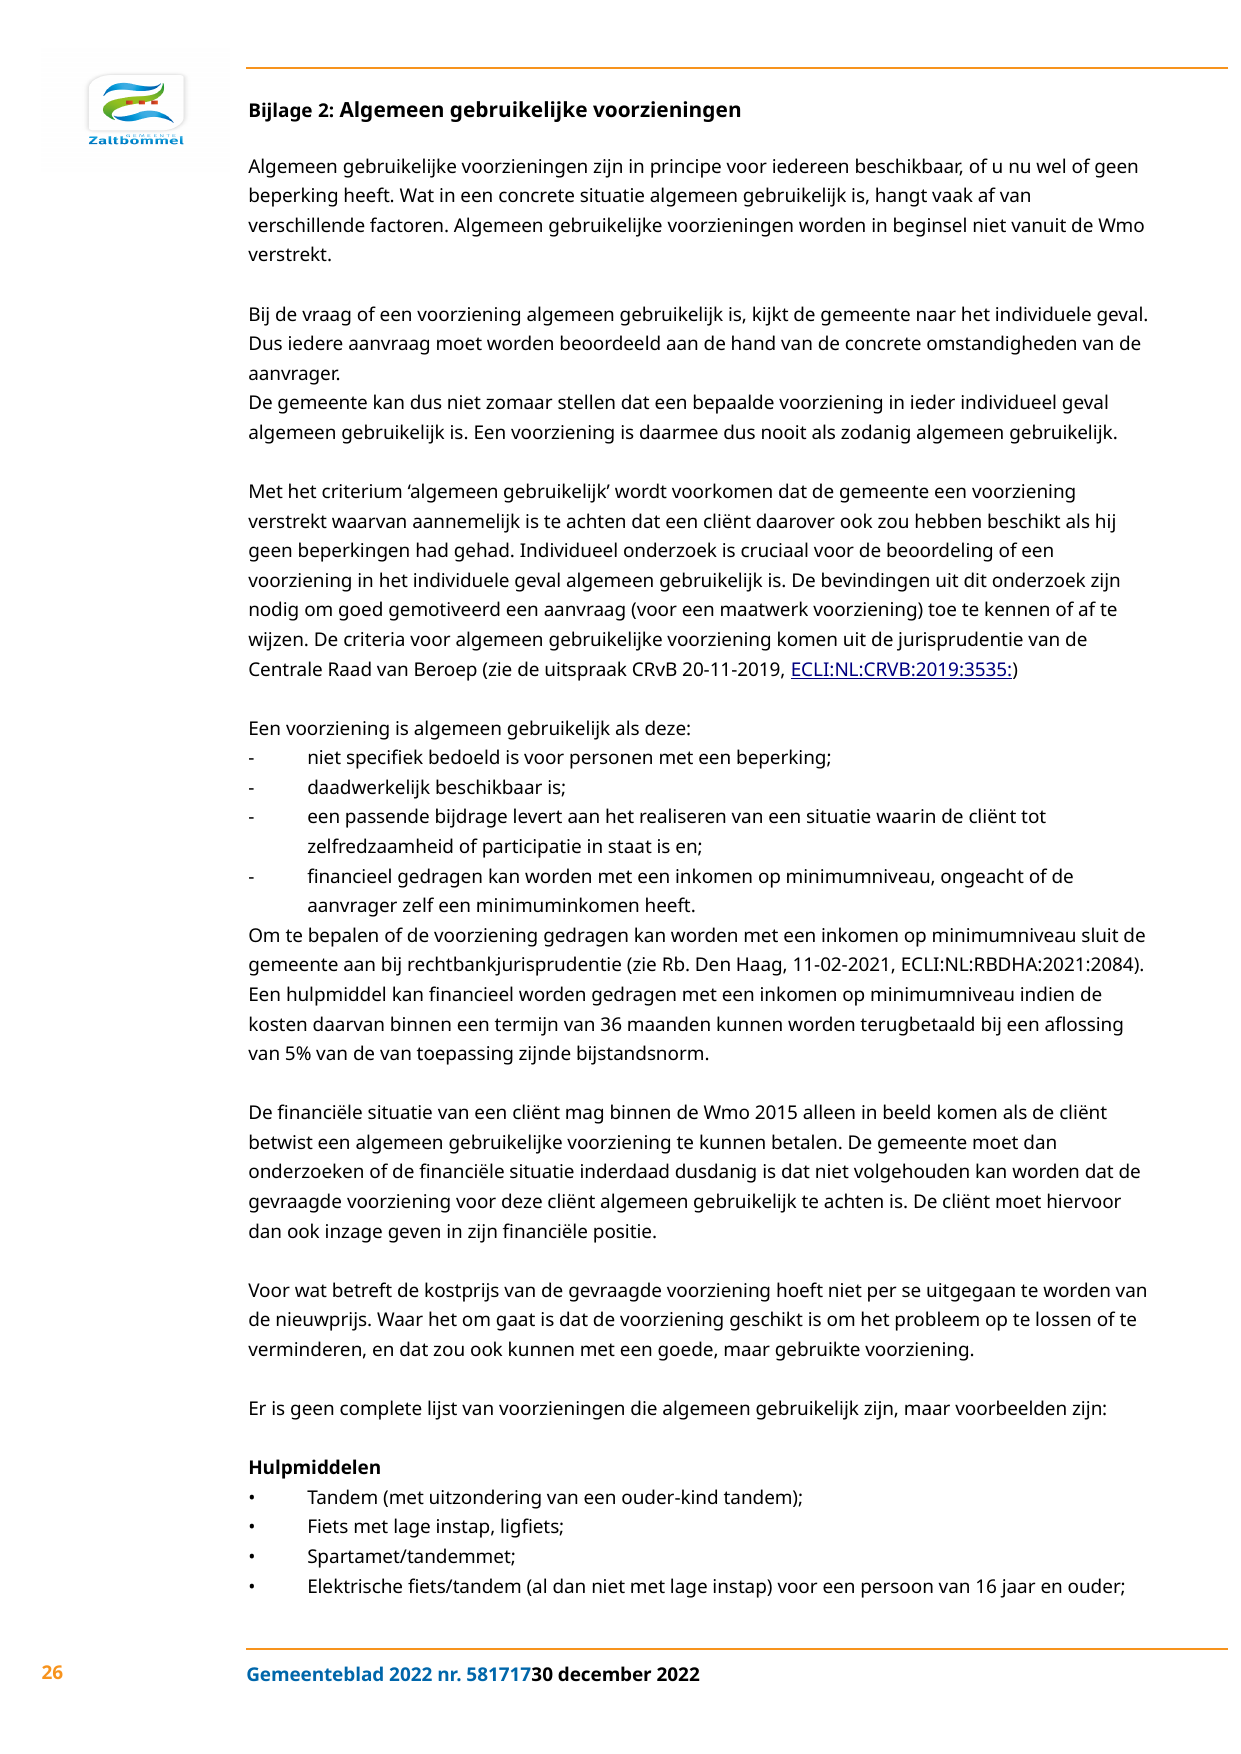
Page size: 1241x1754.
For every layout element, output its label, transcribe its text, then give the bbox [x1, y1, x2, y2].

text Een voorziening is algemeen gebruikelijk als deze: [248, 715, 1152, 741]
text Met het criterium ‘algemeen gebruikelijk’ wordt voorkomen dat de gemeente een voorziening verstrekt waarvan aannemelijk is te achten dat een cliënt daarover ook zou hebben beschikt als hij geen beperkingen had gehad. Individueel onderzoek is cruciaal voor de beoordeling of een voorziening in het individuele geval algemeen gebruikelijk is. De bevindingen uit dit onderzoek zijn nodig om goed gemotiveerd een aanvraag (voor een maatwerk voorziening) toe te kennen of af te wijzen. De criteria voor algemeen gebruikelijke voorziening komen uit de jurisprudentie van de Centrale Raad van Beroep (zie de uitspraak CRvB 20-11-2019, ECLI:NL:CRVB:2019:3535:) [248, 478, 1152, 682]
picture [41, 47, 231, 172]
text Voor wat betreft de kostprijs van de gevraagde voorziening hoeft niet per se uitgegaan te worden van de nieuwprijs. Waar het om gaat is dat de voorziening geschikt is om het probleem op te lossen of te verminderen, en dat zou ook kunnen met een goede, maar gebruikte voorziening. [248, 1277, 1152, 1362]
list Elektrische fiets/tandem (al dan niet met lage instap) voor een persoon van 16 jaar en ouder; [248, 1573, 1152, 1599]
list Tandem (met uitzondering van een ouder-kind tandem); [248, 1484, 1152, 1510]
text Om te bepalen of de voorziening gedragen kan worden met een inkomen op minimumniveau sluit de gemeente aan bij rechtbankjurisprudentie (zie Rb. Den Haag, 11-02-2021, ECLI:NL:RBDHA:2021:2084). Een hulpmiddel kan financieel worden gedragen met een inkomen op minimumniveau indien de kosten daarvan binnen een termijn van 36 maanden kunnen worden terugbetaald bij een aflossing van 5% van de van toepassing zijnde bijstandsnorm. [248, 922, 1152, 1066]
text Hulpmiddelen [248, 1454, 1152, 1480]
list een passende bijdrage levert aan het realiseren van een situatie waarin de cliënt tot zelfredzaamheid of participatie in staat is en; [248, 804, 1152, 859]
list Spartamet/tandemmet; [248, 1543, 1152, 1569]
text Bijlage 2: Algemeen gebruikelijke voorzieningen [248, 95, 1152, 123]
list Fiets met lage instap, ligfiets; [248, 1514, 1152, 1539]
text Er is geen complete lijst van voorzieningen die algemeen gebruikelijk zijn, maar voorbeelden zijn: [248, 1395, 1152, 1421]
text Algemeen gebruikelijke voorzieningen zijn in principe voor iedereen beschikbaar, of u nu wel of geen beperking heeft. Wat in een concrete situatie algemeen gebruikelijk is, hangt vaak af van verschillende factoren. Algemeen gebruikelijke voorzieningen worden in beginsel niet vanuit de Wmo verstrekt. [248, 153, 1152, 267]
text Bij de vraag of een voorziening algemeen gebruikelijk is, kijkt de gemeente naar het individuele geval. Dus iedere aanvraag moet worden beoordeeld aan de hand van de concrete omstandigheden van de aanvrager. [248, 301, 1152, 386]
list niet specifiek bedoeld is voor personen met een beperking; [248, 744, 1152, 770]
list daadwerkelijk beschikbaar is; [248, 774, 1152, 800]
list financieel gedragen kan worden met een inkomen op minimumniveau, ongeacht of de aanvrager zelf een minimuminkomen heeft. [248, 863, 1152, 918]
text De financiële situatie van een cliënt mag binnen de Wmo 2015 alleen in beeld komen als de cliënt betwist een algemeen gebruikelijke voorziening te kunnen betalen. De gemeente moet dan onderzoeken of de financiële situatie inderdaad dusdanig is dat niet volgehouden kan worden dat de gevraagde voorziening voor deze cliënt algemeen gebruikelijk te achten is. De cliënt moet hiervoor dan ook inzage geven in zijn financiële positie. [248, 1099, 1152, 1244]
text De gemeente kan dus niet zomaar stellen dat een bepaalde voorziening in ieder individueel geval algemeen gebruikelijk is. Een voorziening is daarmee dus nooit als zodanig algemeen gebruikelijk. [248, 389, 1152, 445]
